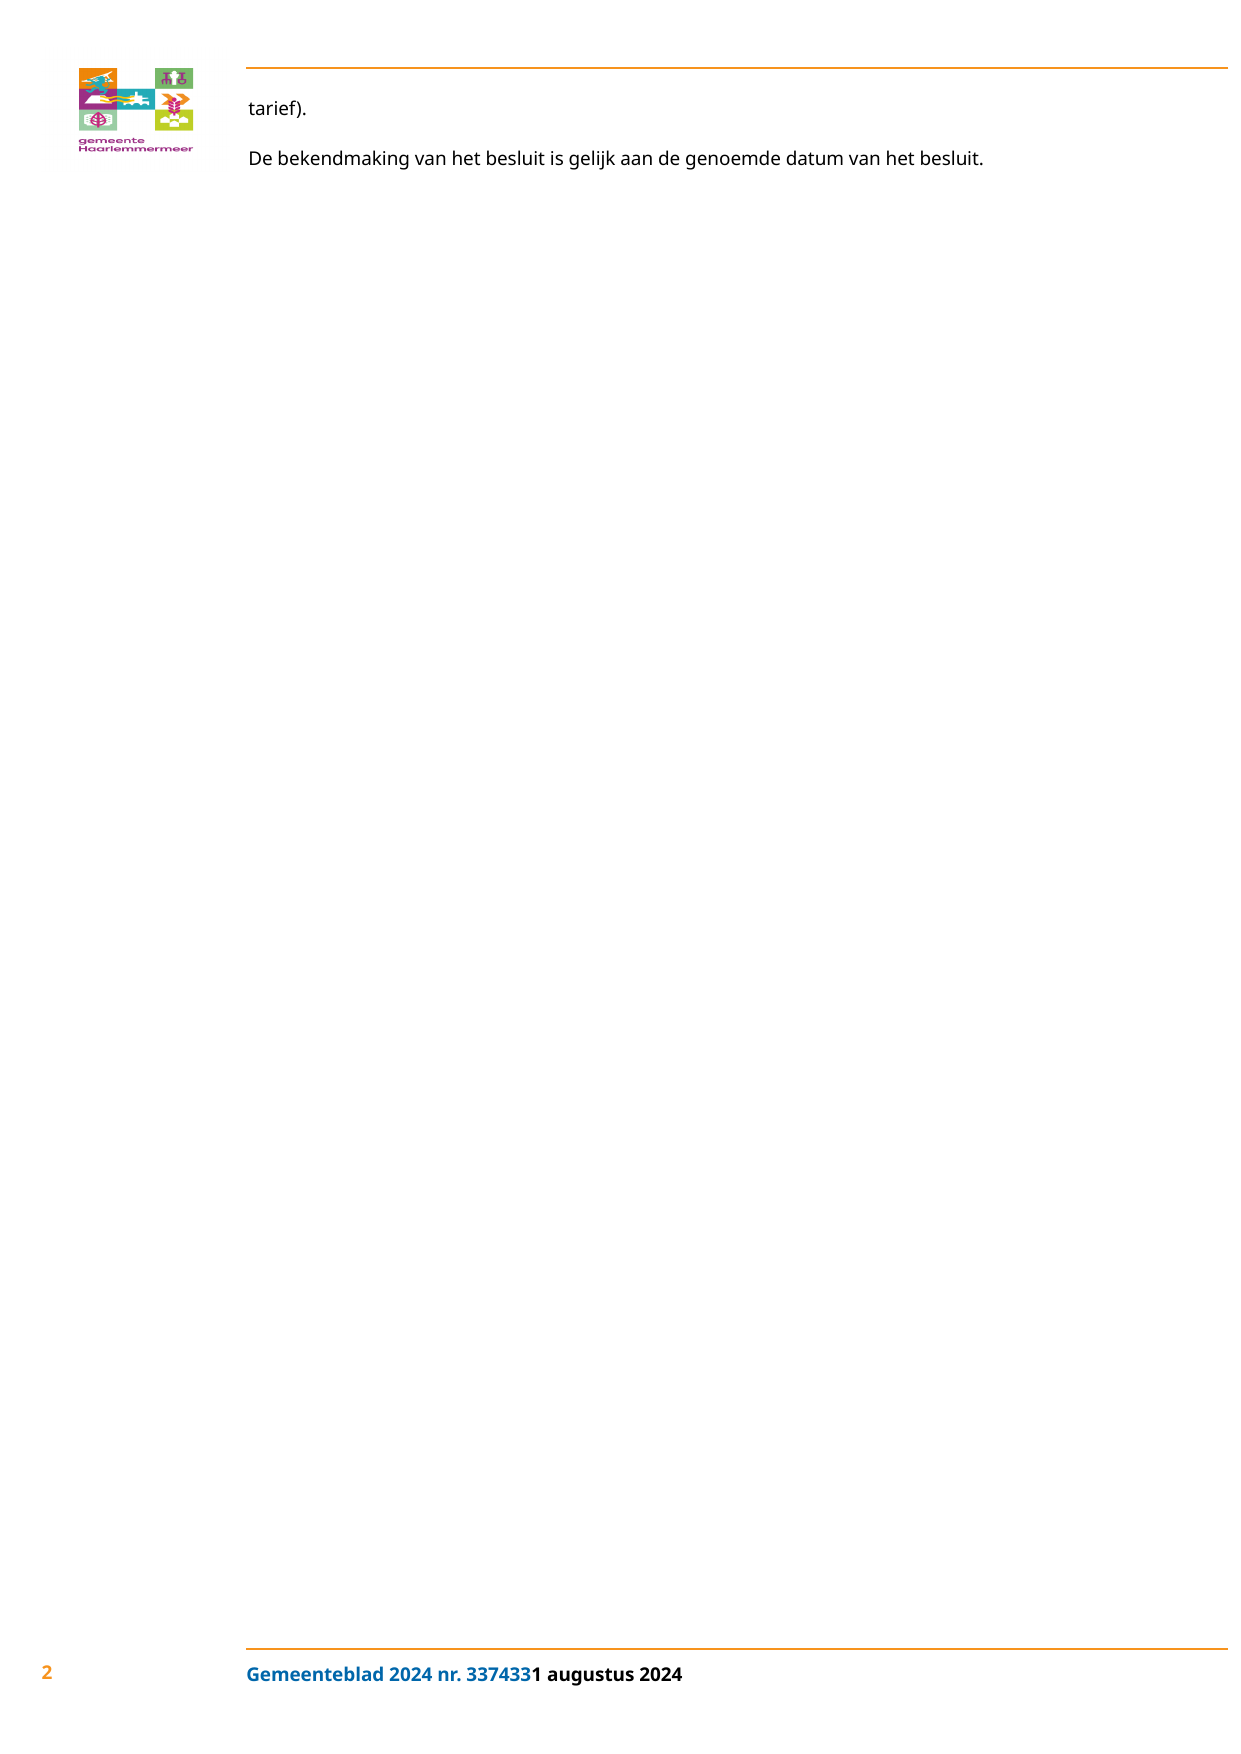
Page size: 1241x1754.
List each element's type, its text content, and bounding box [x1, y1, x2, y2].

text De bekendmaking van het besluit is gelijk aan de genoemde datum van het besluit. [248, 145, 1152, 171]
text tarief). [248, 95, 1152, 121]
picture [41, 47, 231, 172]
